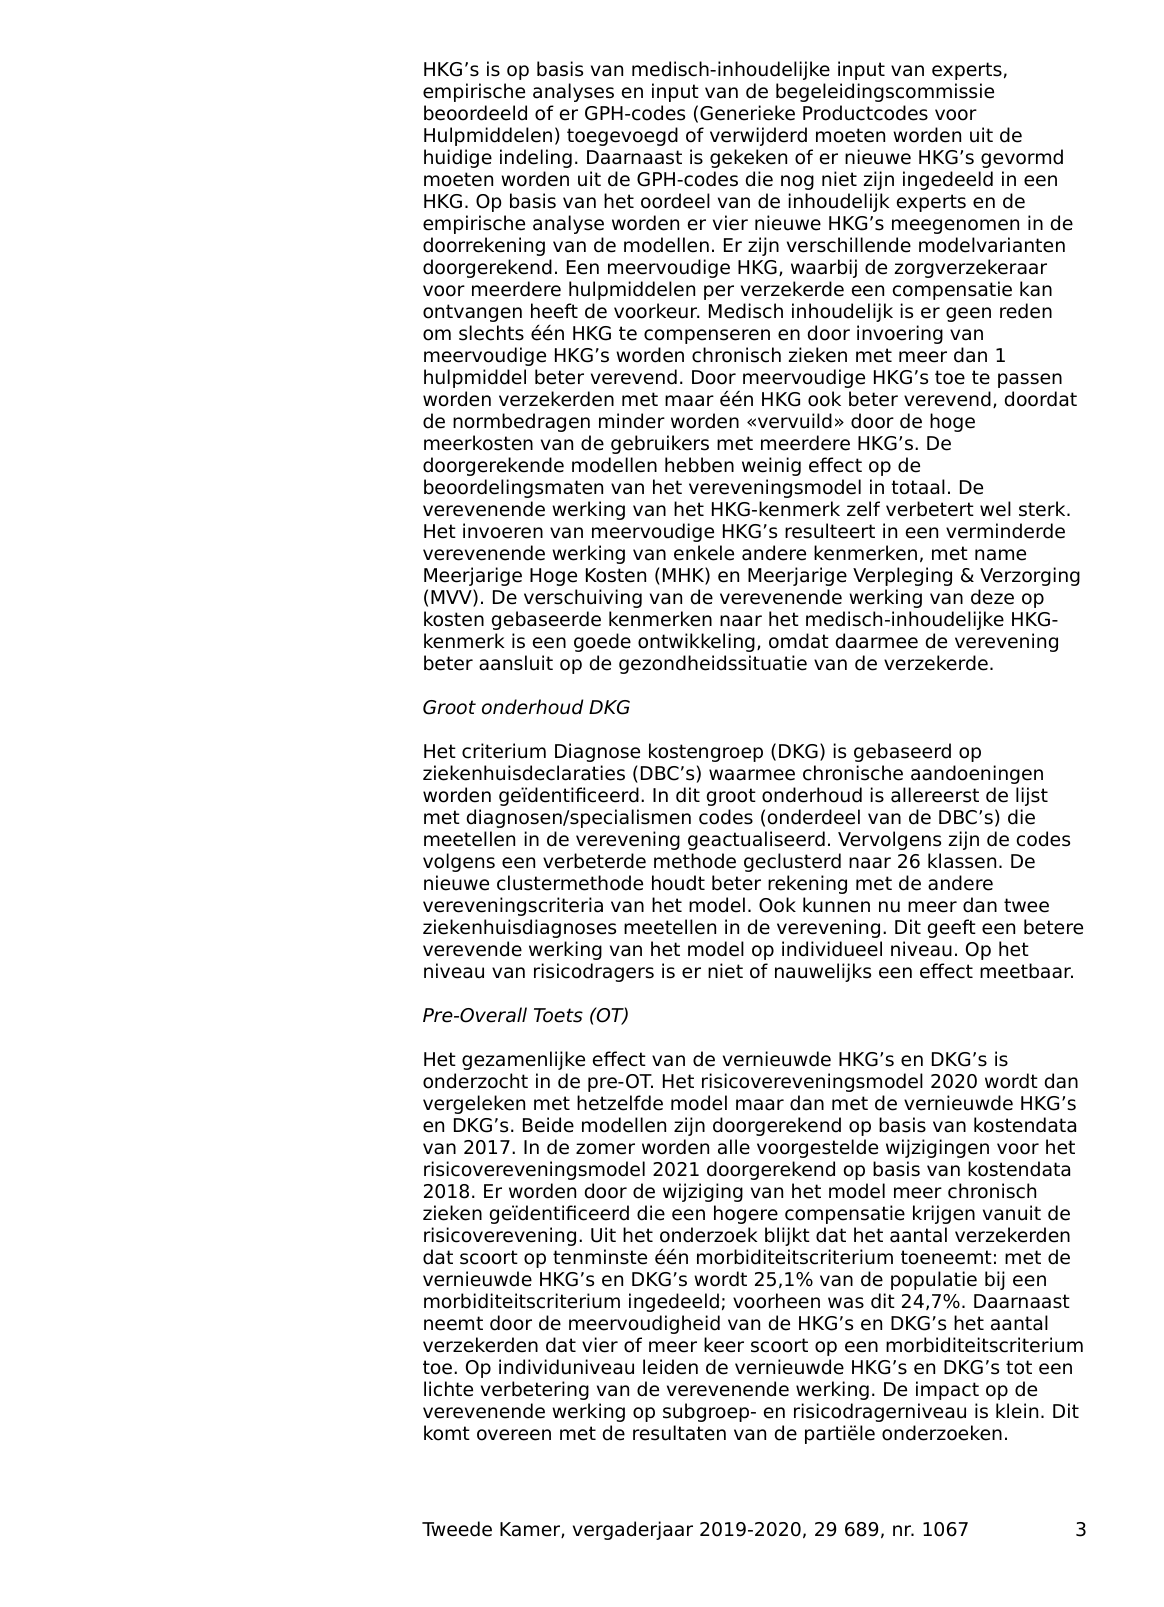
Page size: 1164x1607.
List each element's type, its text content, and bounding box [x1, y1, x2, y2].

subtitle Groot onderhoud DKG [422, 697, 1087, 719]
subtitle Pre-Overall Toets (OT) [422, 1005, 1087, 1027]
text HKG’s is op basis van medisch-inhoudelijke input van experts, empirische analyses en input van de begeleidingscommissie beoordeeld of er GPH-codes (Generieke Productcodes voor Hulpmiddelen) toegevoegd of verwijderd moeten worden uit de huidige indeling. Daarnaast is gekeken of er nieuwe HKG’s gevormd moeten worden uit de GPH-codes die nog niet zijn ingedeeld in een HKG. Op basis van het oordeel van de inhoudelijk experts en de empirische analyse worden er vier nieuwe HKG’s meegenomen in de doorrekening van de modellen. Er zijn verschillende modelvarianten doorgerekend. Een meervoudige HKG, waarbij de zorgverzekeraar voor meerdere hulpmiddelen per verzekerde een compensatie kan ontvangen heeft de voorkeur. Medisch inhoudelijk is er geen reden om slechts één HKG te compenseren en door invoering van meervoudige HKG’s worden chronisch zieken met meer dan 1 hulpmiddel beter verevend. Door meervoudige HKG’s toe te passen worden verzekerden met maar één HKG ook beter verevend, doordat de normbedragen minder worden «vervuild» door de hoge meerkosten van de gebruikers met meerdere HKG’s. De doorgerekende modellen hebben weinig effect op de beoordelingsmaten van het vereveningsmodel in totaal. De verevenende werking van het HKG-kenmerk zelf verbetert wel sterk. Het invoeren van meervoudige HKG’s resulteert in een verminderde verevenende werking van enkele andere kenmerken, met name Meerjarige Hoge Kosten (MHK) en Meerjarige Verpleging & Verzorging (MVV). De verschuiving van de verevenende werking van deze op kosten gebaseerde kenmerken naar het medisch-inhoudelijke HKG-kenmerk is een goede ontwikkeling, omdat daarmee de verevening beter aansluit op de gezondheidssituatie van de verzekerde. [422, 59, 1087, 674]
text Het gezamenlijke effect van de vernieuwde HKG’s en DKG’s is onderzocht in de pre-OT. Het risicovereveningsmodel 2020 wordt dan vergeleken met hetzelfde model maar dan met de vernieuwde HKG’s en DKG’s. Beide modellen zijn doorgerekend op basis van kostendata van 2017. In de zomer worden alle voorgestelde wijzigingen voor het risicovereveningsmodel 2021 doorgerekend op basis van kostendata 2018. Er worden door de wijziging van het model meer chronisch zieken geïdentificeerd die een hogere compensatie krijgen vanuit de risicoverevening. Uit het onderzoek blijkt dat het aantal verzekerden dat scoort op tenminste één morbiditeitscriterium toeneemt: met de vernieuwde HKG’s en DKG’s wordt 25,1% van de populatie bij een morbiditeitscriterium ingedeeld; voorheen was dit 24,7%. Daarnaast neemt door de meervoudigheid van de HKG’s en DKG’s het aantal verzekerden dat vier of meer keer scoort op een morbiditeitscriterium toe. Op individuniveau leiden de vernieuwde HKG’s en DKG’s tot een lichte verbetering van de verevenende werking. De impact op de verevenende werking op subgroep- en risicodragerniveau is klein. Dit komt overeen met de resultaten van de partiële onderzoeken. [422, 1049, 1087, 1444]
text Het criterium Diagnose kostengroep (DKG) is gebaseerd op ziekenhuisdeclaraties (DBC’s) waarmee chronische aandoeningen worden geïdentificeerd. In dit groot onderhoud is allereerst de lijst met diagnosen/specialismen codes (onderdeel van de DBC’s) die meetellen in de verevening geactualiseerd. Vervolgens zijn de codes volgens een verbeterde methode geclusterd naar 26 klassen. De nieuwe clustermethode houdt beter rekening met de andere vereveningscriteria van het model. Ook kunnen nu meer dan twee ziekenhuisdiagnoses meetellen in de verevening. Dit geeft een betere verevende werking van het model op individueel niveau. Op het niveau van risicodragers is er niet of nauwelijks een effect meetbaar. [422, 741, 1087, 983]
